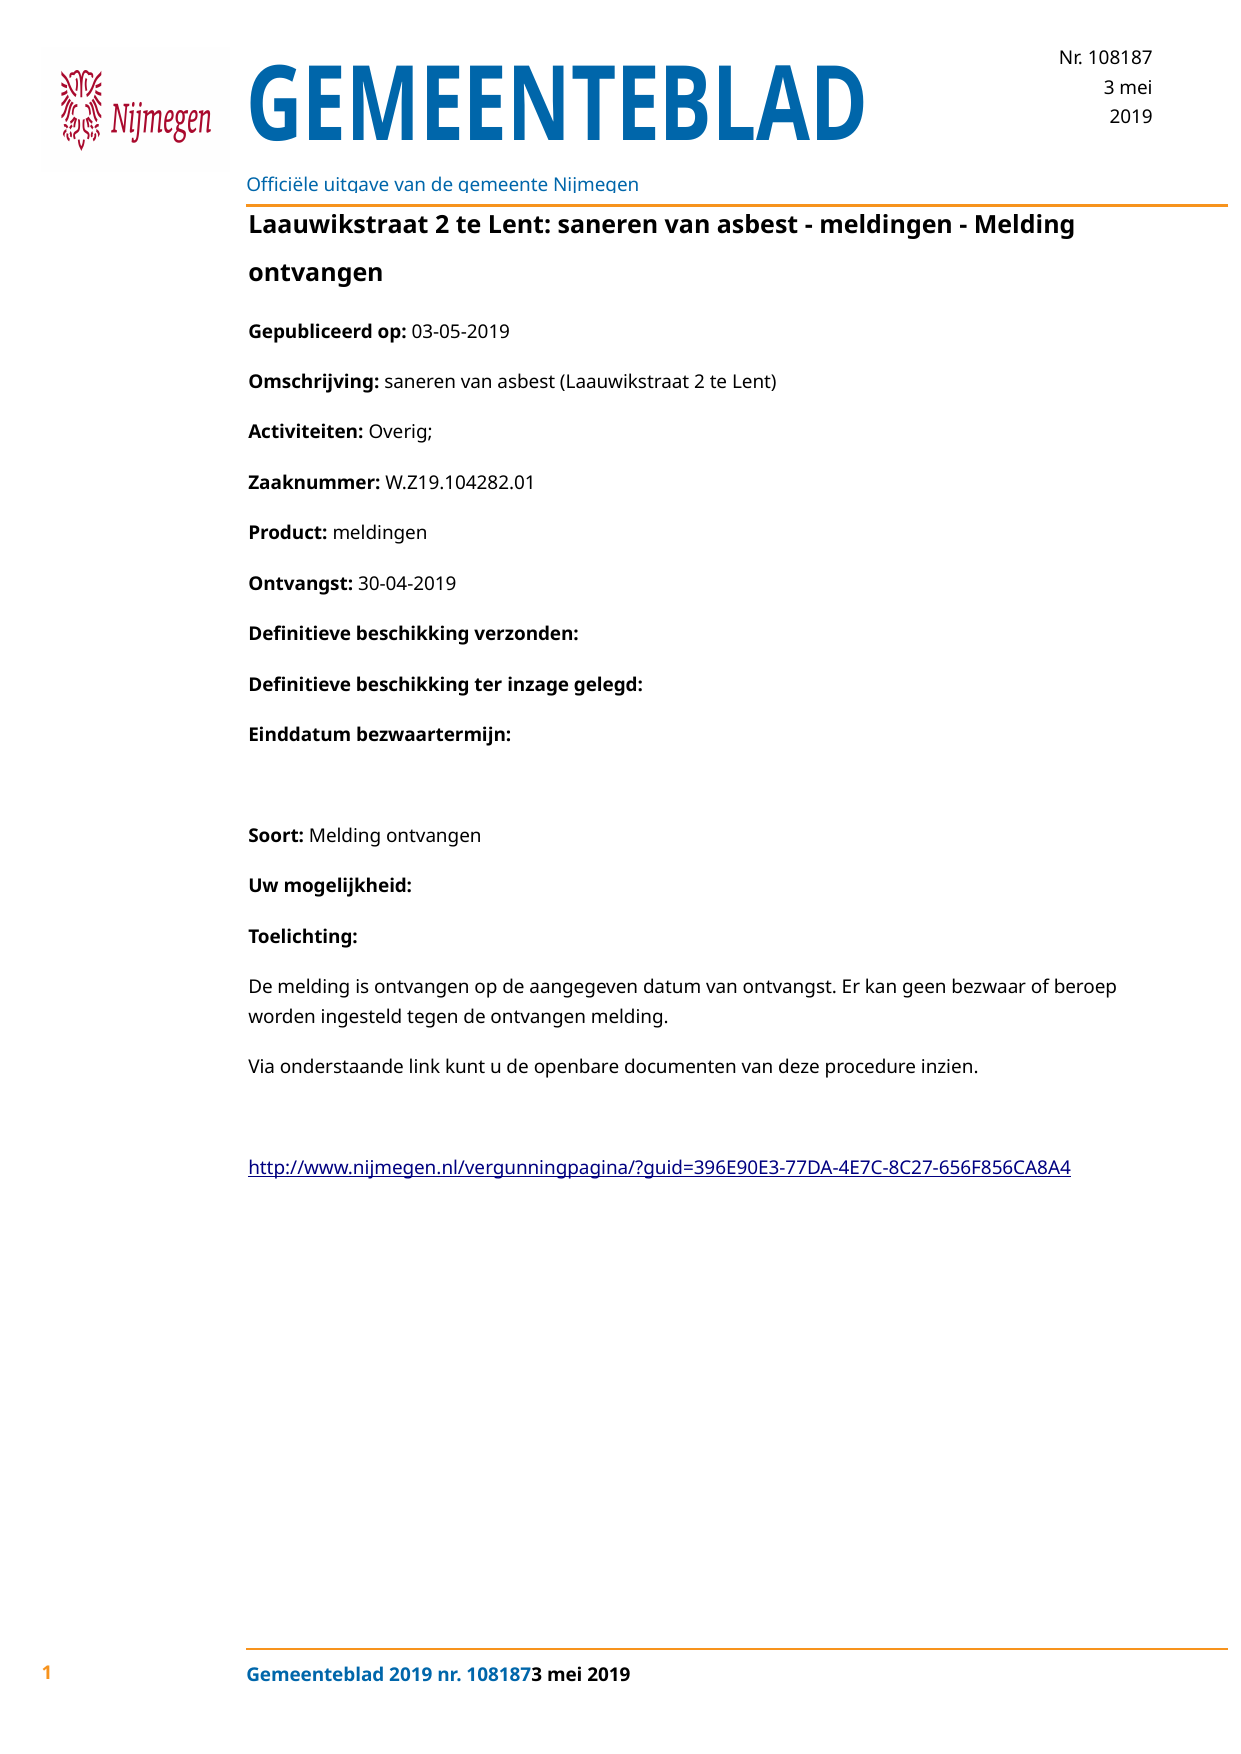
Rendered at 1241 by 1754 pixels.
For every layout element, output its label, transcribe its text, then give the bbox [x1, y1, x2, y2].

text Ontvangst: 30-04-2019 [248, 570, 1152, 596]
text Product: meldingen [248, 519, 1152, 545]
text Uw mogelijkheid: [248, 872, 1152, 898]
text Activiteiten: Overig; [248, 419, 1152, 444]
text Omschrijving: saneren van asbest (Laauwikstraat 2 te Lent) [248, 368, 1152, 394]
text Einddatum bezwaartermijn: [248, 721, 1152, 747]
picture [41, 47, 231, 172]
text Laauwikstraat 2 te Lent: saneren van asbest - meldingen - Melding ontvangen [248, 207, 1152, 288]
text Gepubliceerd op: 03-05-2019 [248, 318, 1152, 344]
text Toelichting: [248, 923, 1152, 949]
text Zaaknummer: W.Z19.104282.01 [248, 469, 1152, 495]
text Via onderstaande link kunt u de openbare documenten van deze procedure inzien. [248, 1053, 1152, 1079]
text De melding is ontvangen op de aangegeven datum van ontvangst. Er kan geen bezwaar of beroep worden ingesteld tegen de ontvangen melding. [248, 973, 1152, 1029]
text Soort: Melding ontvangen [248, 822, 1152, 848]
text http://www.nijmegen.nl/vergunningpagina/?guid=396E90E3-77DA-4E7C-8C27-656F856CA8A4 [248, 1154, 1152, 1180]
text Definitieve beschikking verzonden: [248, 620, 1152, 646]
text Definitieve beschikking ter inzage gelegd: [248, 671, 1152, 697]
